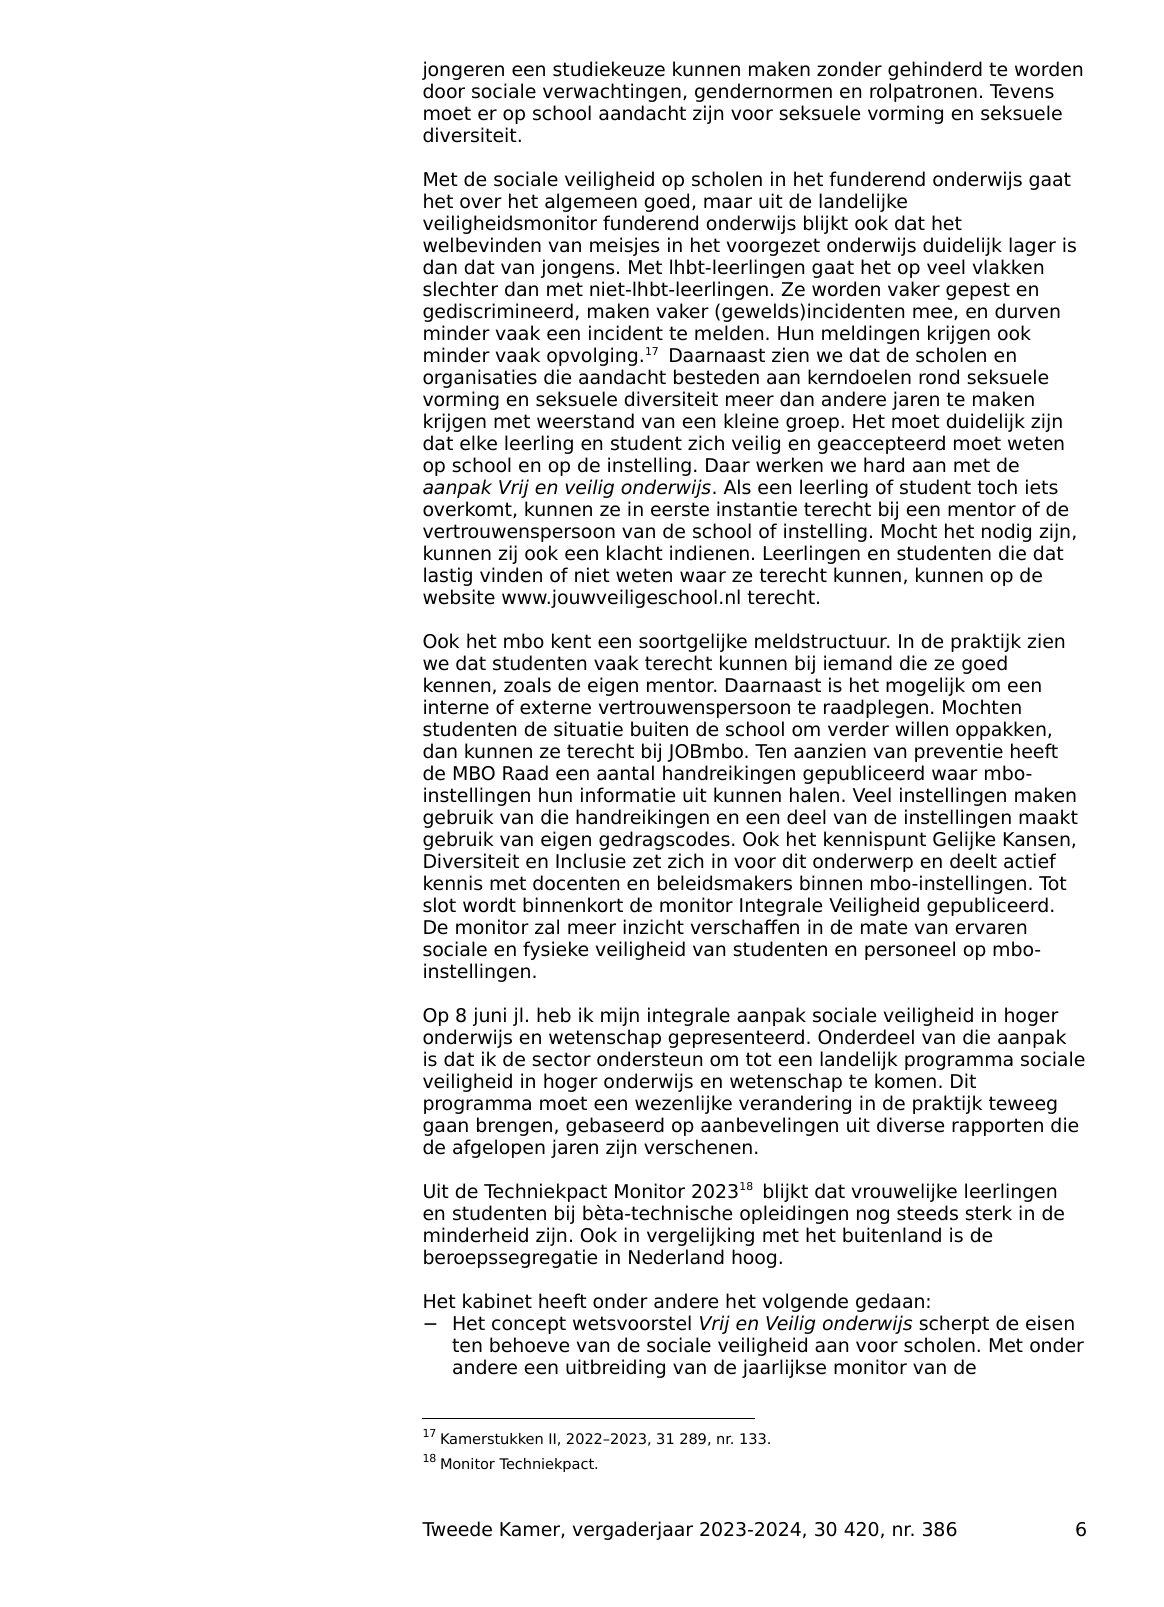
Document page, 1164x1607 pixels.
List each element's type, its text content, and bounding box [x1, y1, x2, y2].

text Monitor Techniekpact. [422, 1452, 1087, 1474]
text Op 8 juni jl. heb ik mijn integrale aanpak sociale veiligheid in hoger onderwijs en wetenschap gepresenteerd. Onderdeel van die aanpak is dat ik de sector ondersteun om tot een landelijk programma sociale veiligheid in hoger onderwijs en wetenschap te komen. Dit programma moet een wezenlijke verandering in de praktijk teweeg gaan brengen, gebaseerd op aanbevelingen uit diverse rapporten die de afgelopen jaren zijn verschenen. [422, 1005, 1087, 1159]
text Ook het mbo kent een soortgelijke meldstructuur. In de praktijk zien we dat studenten vaak terecht kunnen bij iemand die ze goed kennen, zoals de eigen mentor. Daarnaast is het mogelijk om een interne of externe vertrouwenspersoon te raadplegen. Mochten studenten de situatie buiten de school om verder willen oppakken, dan kunnen ze terecht bij JOBmbo. Ten aanzien van preventie heeft de MBO Raad een aantal handreikingen gepubliceerd waar mbo-instellingen hun informatie uit kunnen halen. Veel instellingen maken gebruik van die handreikingen en een deel van de instellingen maakt gebruik van eigen gedragscodes. Ook het kennispunt Gelijke Kansen, Diversiteit en Inclusie zet zich in voor dit onderwerp en deelt actief kennis met docenten en beleidsmakers binnen mbo-instellingen. Tot slot wordt binnenkort de monitor Integrale Veiligheid gepubliceerd. De monitor zal meer inzicht verschaffen in de mate van ervaren sociale en fysieke veiligheid van studenten en personeel op mbo-instellingen. [422, 631, 1087, 983]
text − Het concept wetsvoorstel Vrij en Veilig onderwijs scherpt de eisen ten behoeve van de sociale veiligheid aan voor scholen. Met onder andere een uitbreiding van de jaarlijkse monitor van de [422, 1313, 1087, 1379]
text Het kabinet heeft onder andere het volgende gedaan: [422, 1291, 1087, 1313]
text Uit de Techniekpact Monitor 2023 blijkt dat vrouwelijke leerlingen en studenten bij bèta-technische opleidingen nog steeds sterk in de minderheid zijn. Ook in vergelijking met het buitenland is de beroepssegregatie in Nederland hoog. [422, 1181, 1087, 1269]
text Kamerstukken II, 2022–2023, 31 289, nr. 133. [422, 1427, 1087, 1449]
text Met de sociale veiligheid op scholen in het funderend onderwijs gaat het over het algemeen goed, maar uit de landelijke veiligheidsmonitor funderend onderwijs blijkt ook dat het welbevinden van meisjes in het voorgezet onderwijs duidelijk lager is dan dat van jongens. Met lhbt-leerlingen gaat het op veel vlakken slechter dan met niet-lhbt-leerlingen. Ze worden vaker gepest en gediscrimineerd, maken vaker (gewelds)incidenten mee, en durven minder vaak een incident te melden. Hun meldingen krijgen ook minder vaak opvolging. Daarnaast zien we dat de scholen en organisaties die aandacht besteden aan kerndoelen rond seksuele vorming en seksuele diversiteit meer dan andere jaren te maken krijgen met weerstand van een kleine groep. Het moet duidelijk zijn dat elke leerling en student zich veilig en geaccepteerd moet weten op school en op de instelling. Daar werken we hard aan met de aanpak Vrij en veilig onderwijs. Als een leerling of student toch iets overkomt, kunnen ze in eerste instantie terecht bij een mentor of de vertrouwenspersoon van de school of instelling. Mocht het nodig zijn, kunnen zij ook een klacht indienen. Leerlingen en studenten die dat lastig vinden of niet weten waar ze terecht kunnen, kunnen op de website www.jouwveiligeschool.nl terecht. [422, 169, 1087, 609]
text jongeren een studiekeuze kunnen maken zonder gehinderd te worden door sociale verwachtingen, gendernormen en rolpatronen. Tevens moet er op school aandacht zijn voor seksuele vorming en seksuele diversiteit. [422, 59, 1087, 147]
